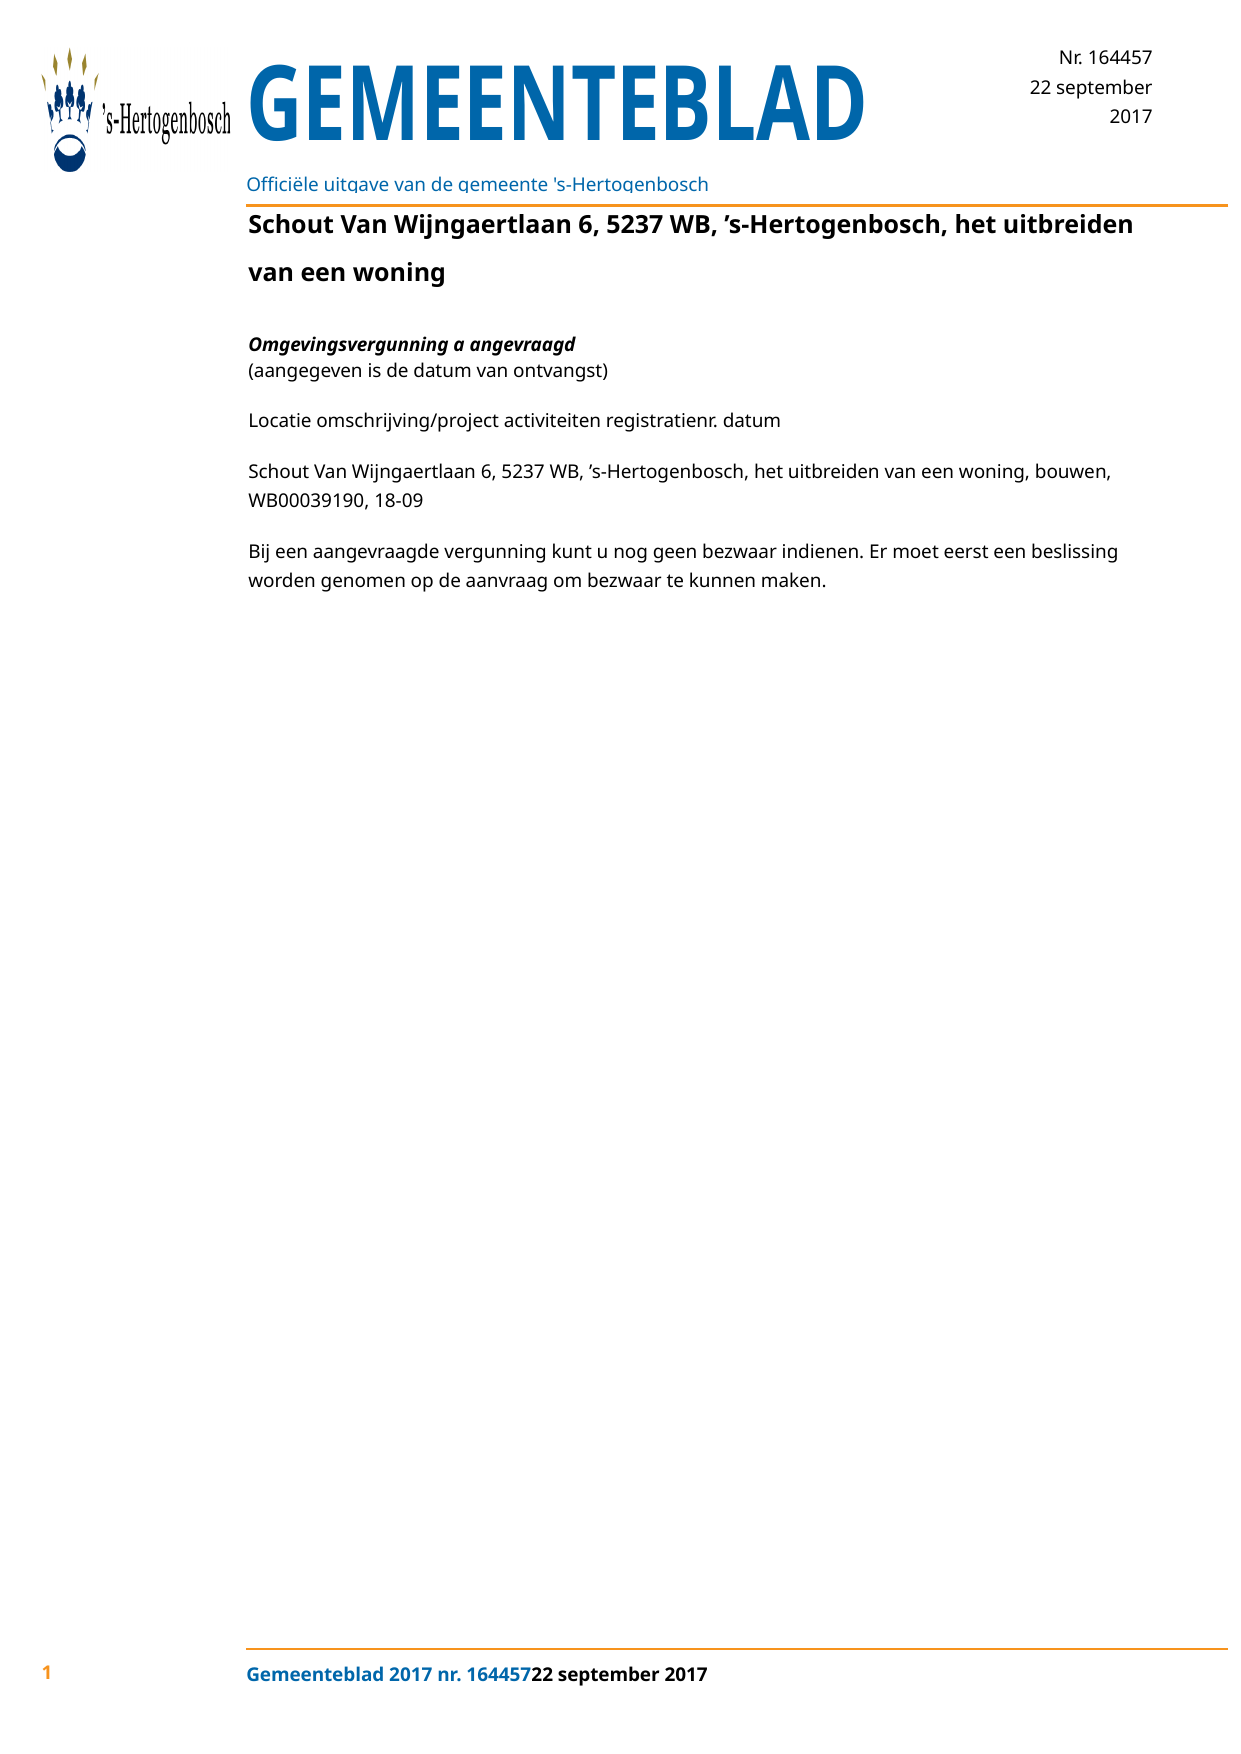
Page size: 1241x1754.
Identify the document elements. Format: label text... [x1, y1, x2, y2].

text Bij een aangevraagde vergunning kunt u nog geen bezwaar indienen. Er moet eerst een beslissing worden genomen op de aanvraag om bezwaar te kunnen maken. [248, 538, 1152, 593]
text (aangegeven is de datum van ontvangst) [248, 357, 1152, 383]
text Schout Van Wijngaertlaan 6, 5237 WB, ’s-Hertogenbosch, het uitbreiden van een woning, bouwen, WB00039190, 18-09 [248, 458, 1152, 513]
text Omgevingsvergunning a angevraagd [248, 331, 1152, 357]
text Locatie omschrijving/project activiteiten registratienr. datum [248, 408, 1152, 433]
text Schout Van Wijngaertlaan 6, 5237 WB, ’s-Hertogenbosch, het uitbreiden van een woning [248, 207, 1152, 288]
picture [41, 47, 231, 172]
